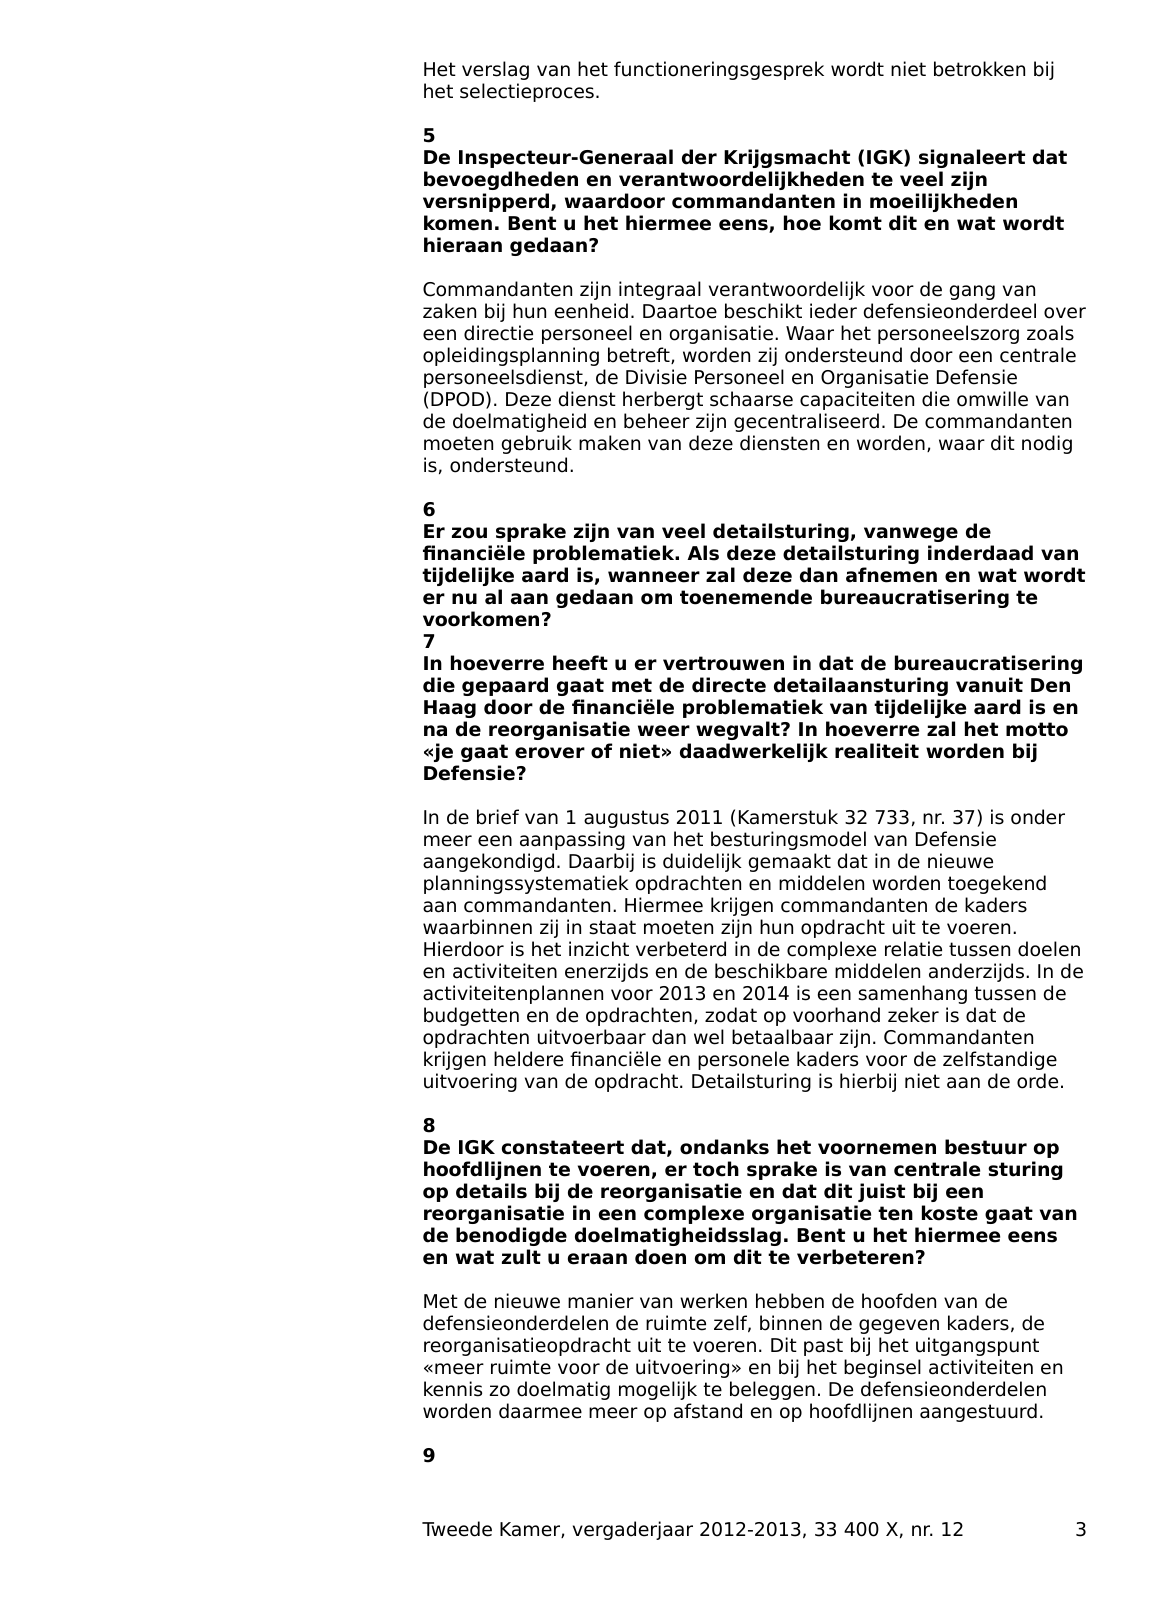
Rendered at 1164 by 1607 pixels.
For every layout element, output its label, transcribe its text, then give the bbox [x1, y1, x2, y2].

text In hoeverre heeft u er vertrouwen in dat de bureaucratisering die gepaard gaat met de directe detailaansturing vanuit Den Haag door de financiële problematiek van tijdelijke aard is en na de reorganisatie weer wegvalt? In hoeverre zal het motto «je gaat erover of niet» daadwerkelijk realiteit worden bij Defensie? [422, 653, 1087, 785]
text 6 [422, 499, 1087, 521]
text 8 [422, 1115, 1087, 1137]
text Het verslag van het functioneringsgesprek wordt niet betrokken bij het selectieproces. [422, 59, 1087, 103]
text De IGK constateert dat, ondanks het voornemen bestuur op hoofdlijnen te voeren, er toch sprake is van centrale sturing op details bij de reorganisatie en dat dit juist bij een reorganisatie in een complexe organisatie ten koste gaat van de benodigde doelmatigheidsslag. Bent u het hiermee eens en wat zult u eraan doen om dit te verbeteren? [422, 1137, 1087, 1269]
text Met de nieuwe manier van werken hebben de hoofden van de defensieonderdelen de ruimte zelf, binnen de gegeven kaders, de reorganisatieopdracht uit te voeren. Dit past bij het uitgangspunt «meer ruimte voor de uitvoering» en bij het beginsel activiteiten en kennis zo doelmatig mogelijk te beleggen. De defensieonderdelen worden daarmee meer op afstand en op hoofdlijnen aangestuurd. [422, 1291, 1087, 1423]
text De Inspecteur-Generaal der Krijgsmacht (IGK) signaleert dat bevoegdheden en verantwoordelijkheden te veel zijn versnipperd, waardoor commandanten in moeilijkheden komen. Bent u het hiermee eens, hoe komt dit en wat wordt hieraan gedaan? [422, 147, 1087, 257]
text 7 [422, 631, 1087, 653]
text 9 [422, 1445, 1087, 1467]
text 5 [422, 125, 1087, 147]
text Er zou sprake zijn van veel detailsturing, vanwege de financiële problematiek. Als deze detailsturing inderdaad van tijdelijke aard is, wanneer zal deze dan afnemen en wat wordt er nu al aan gedaan om toenemende bureaucratisering te voorkomen? [422, 521, 1087, 631]
text In de brief van 1 augustus 2011 (Kamerstuk 32 733, nr. 37) is onder meer een aanpassing van het besturingsmodel van Defensie aangekondigd. Daarbij is duidelijk gemaakt dat in de nieuwe planningssystematiek opdrachten en middelen worden toegekend aan commandanten. Hiermee krijgen commandanten de kaders waarbinnen zij in staat moeten zijn hun opdracht uit te voeren. Hierdoor is het inzicht verbeterd in de complexe relatie tussen doelen en activiteiten enerzijds en de beschikbare middelen anderzijds. In de activiteitenplannen voor 2013 en 2014 is een samenhang tussen de budgetten en de opdrachten, zodat op voorhand zeker is dat de opdrachten uitvoerbaar dan wel betaalbaar zijn. Commandanten krijgen heldere financiële en personele kaders voor de zelfstandige uitvoering van de opdracht. Detailsturing is hierbij niet aan de orde. [422, 807, 1087, 1093]
text Commandanten zijn integraal verantwoordelijk voor de gang van zaken bij hun eenheid. Daartoe beschikt ieder defensieonderdeel over een directie personeel en organisatie. Waar het personeelszorg zoals opleidingsplanning betreft, worden zij ondersteund door een centrale personeelsdienst, de Divisie Personeel en Organisatie Defensie (DPOD). Deze dienst herbergt schaarse capaciteiten die omwille van de doelmatigheid en beheer zijn gecentraliseerd. De commandanten moeten gebruik maken van deze diensten en worden, waar dit nodig is, ondersteund. [422, 279, 1087, 477]
